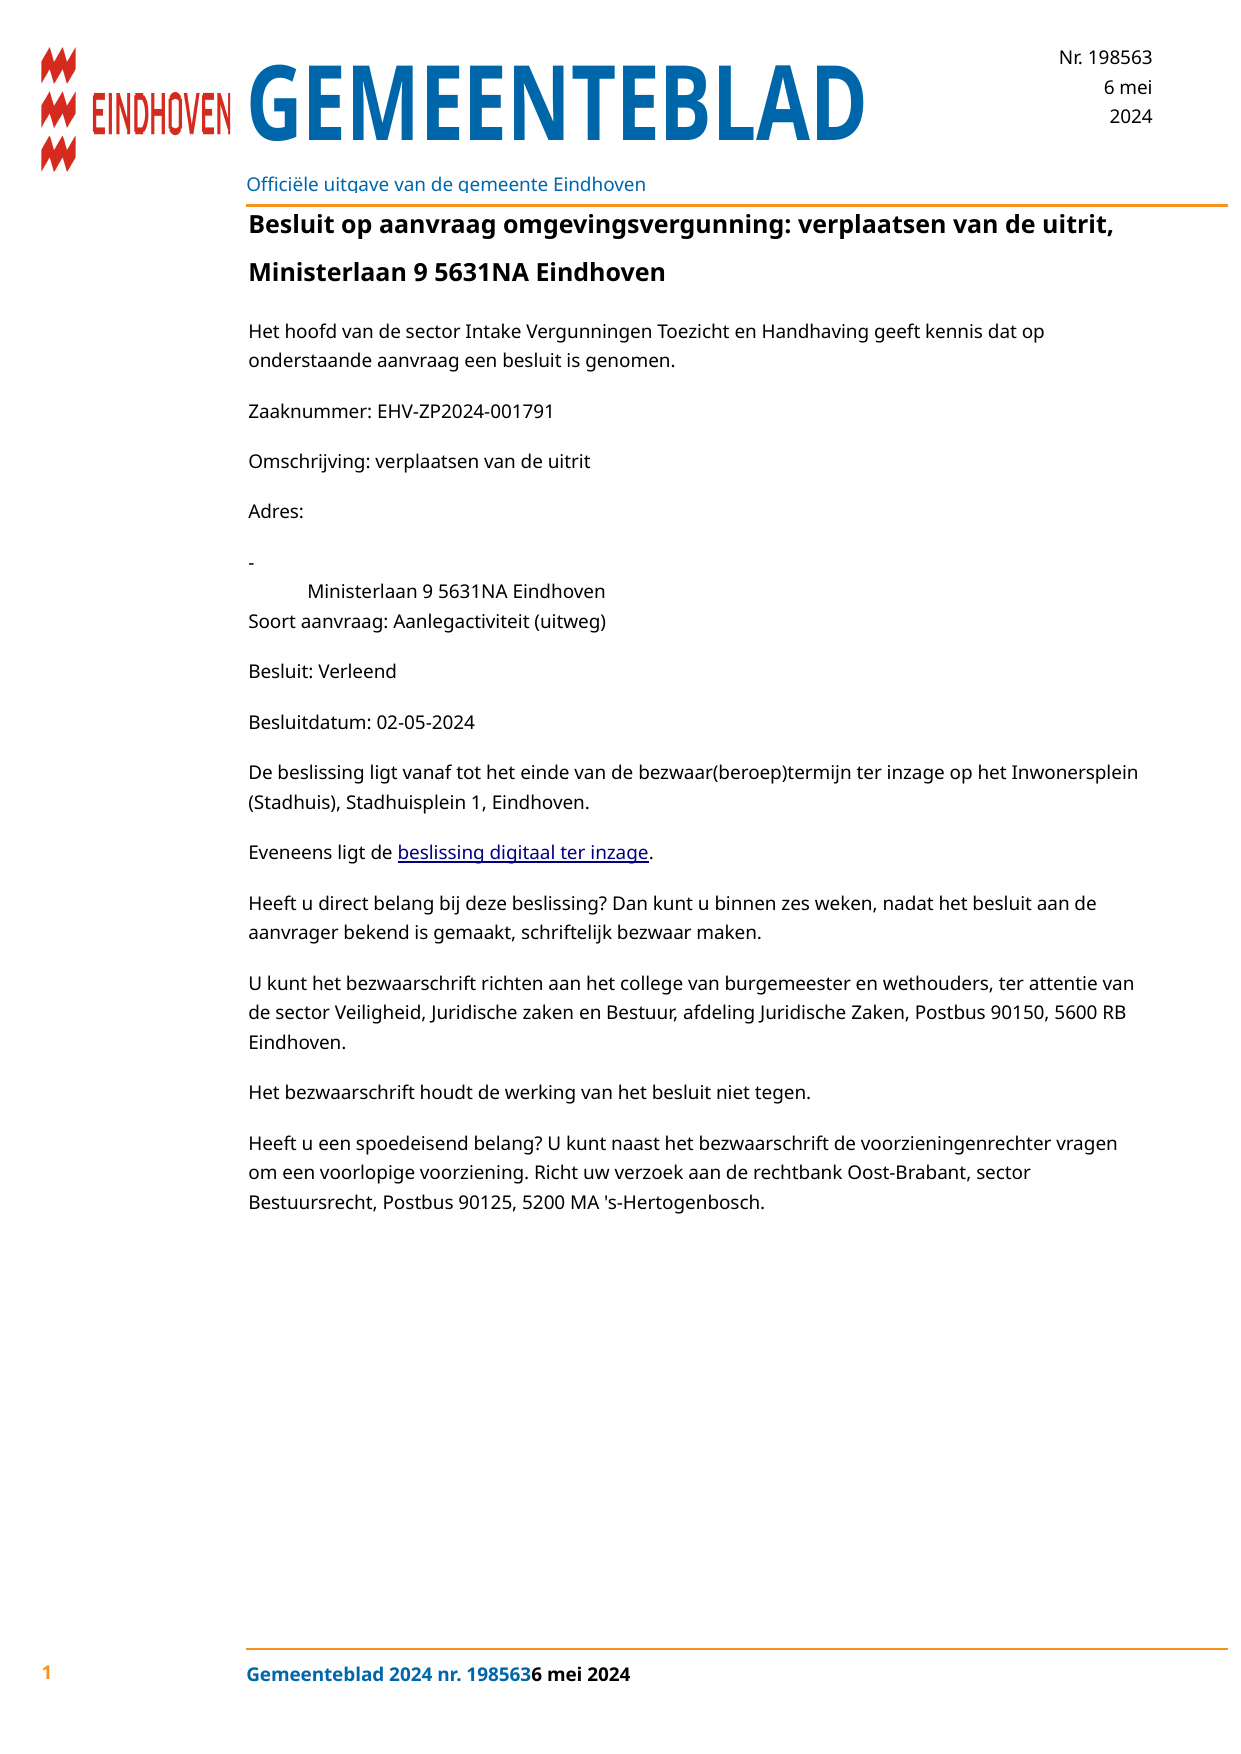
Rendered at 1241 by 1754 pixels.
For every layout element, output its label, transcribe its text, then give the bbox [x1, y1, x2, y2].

text Heeft u een spoedeisend belang? U kunt naast het bezwaarschrift de voorzieningenrechter vragen om een voorlopige voorziening. Richt uw verzoek aan de rechtbank Oost-Brabant, sector Bestuursrecht, Postbus 90125, 5200 MA 's-Hertogenbosch. [248, 1130, 1152, 1215]
text Heeft u direct belang bij deze beslissing? Dan kunt u binnen zes weken, nadat het besluit aan de aanvrager bekend is gemaakt, schriftelijk bezwaar maken. [248, 890, 1152, 945]
text Adres: [248, 499, 1152, 524]
text U kunt het bezwaarschrift richten aan het college van burgemeester en wethouders, ter attentie van de sector Veiligheid, Juridische zaken en Bestuur, afdeling Juridische Zaken, Postbus 90150, 5600 RB Eindhoven. [248, 970, 1152, 1055]
text Het hoofd van de sector Intake Vergunningen Toezicht en Handhaving geeft kennis dat op onderstaande aanvraag een besluit is genomen. [248, 318, 1152, 373]
picture [41, 47, 231, 172]
text Besluitdatum: 02-05-2024 [248, 709, 1152, 735]
list Ministerlaan 9 5631NA Eindhoven [248, 579, 1152, 604]
text Besluit op aanvraag omgevingsvergunning: verplaatsen van de uitrit, Ministerlaan 9 5631NA Eindhoven [248, 207, 1152, 288]
text De beslissing ligt vanaf tot het einde van de bezwaar(beroep)termijn ter inzage op het Inwonersplein (Stadhuis), Stadhuisplein 1, Eindhoven. [248, 759, 1152, 815]
text Besluit: Verleend [248, 659, 1152, 684]
text Omschrijving: verplaatsen van de uitrit [248, 448, 1152, 474]
text Eveneens ligt de beslissing digitaal ter inzage. [248, 839, 1152, 865]
text Het bezwaarschrift houdt de werking van het besluit niet tegen. [248, 1079, 1152, 1105]
text Soort aanvraag: Aanlegactiviteit (uitweg) [248, 608, 1152, 634]
text Zaaknummer: EHV-ZP2024-001791 [248, 398, 1152, 424]
